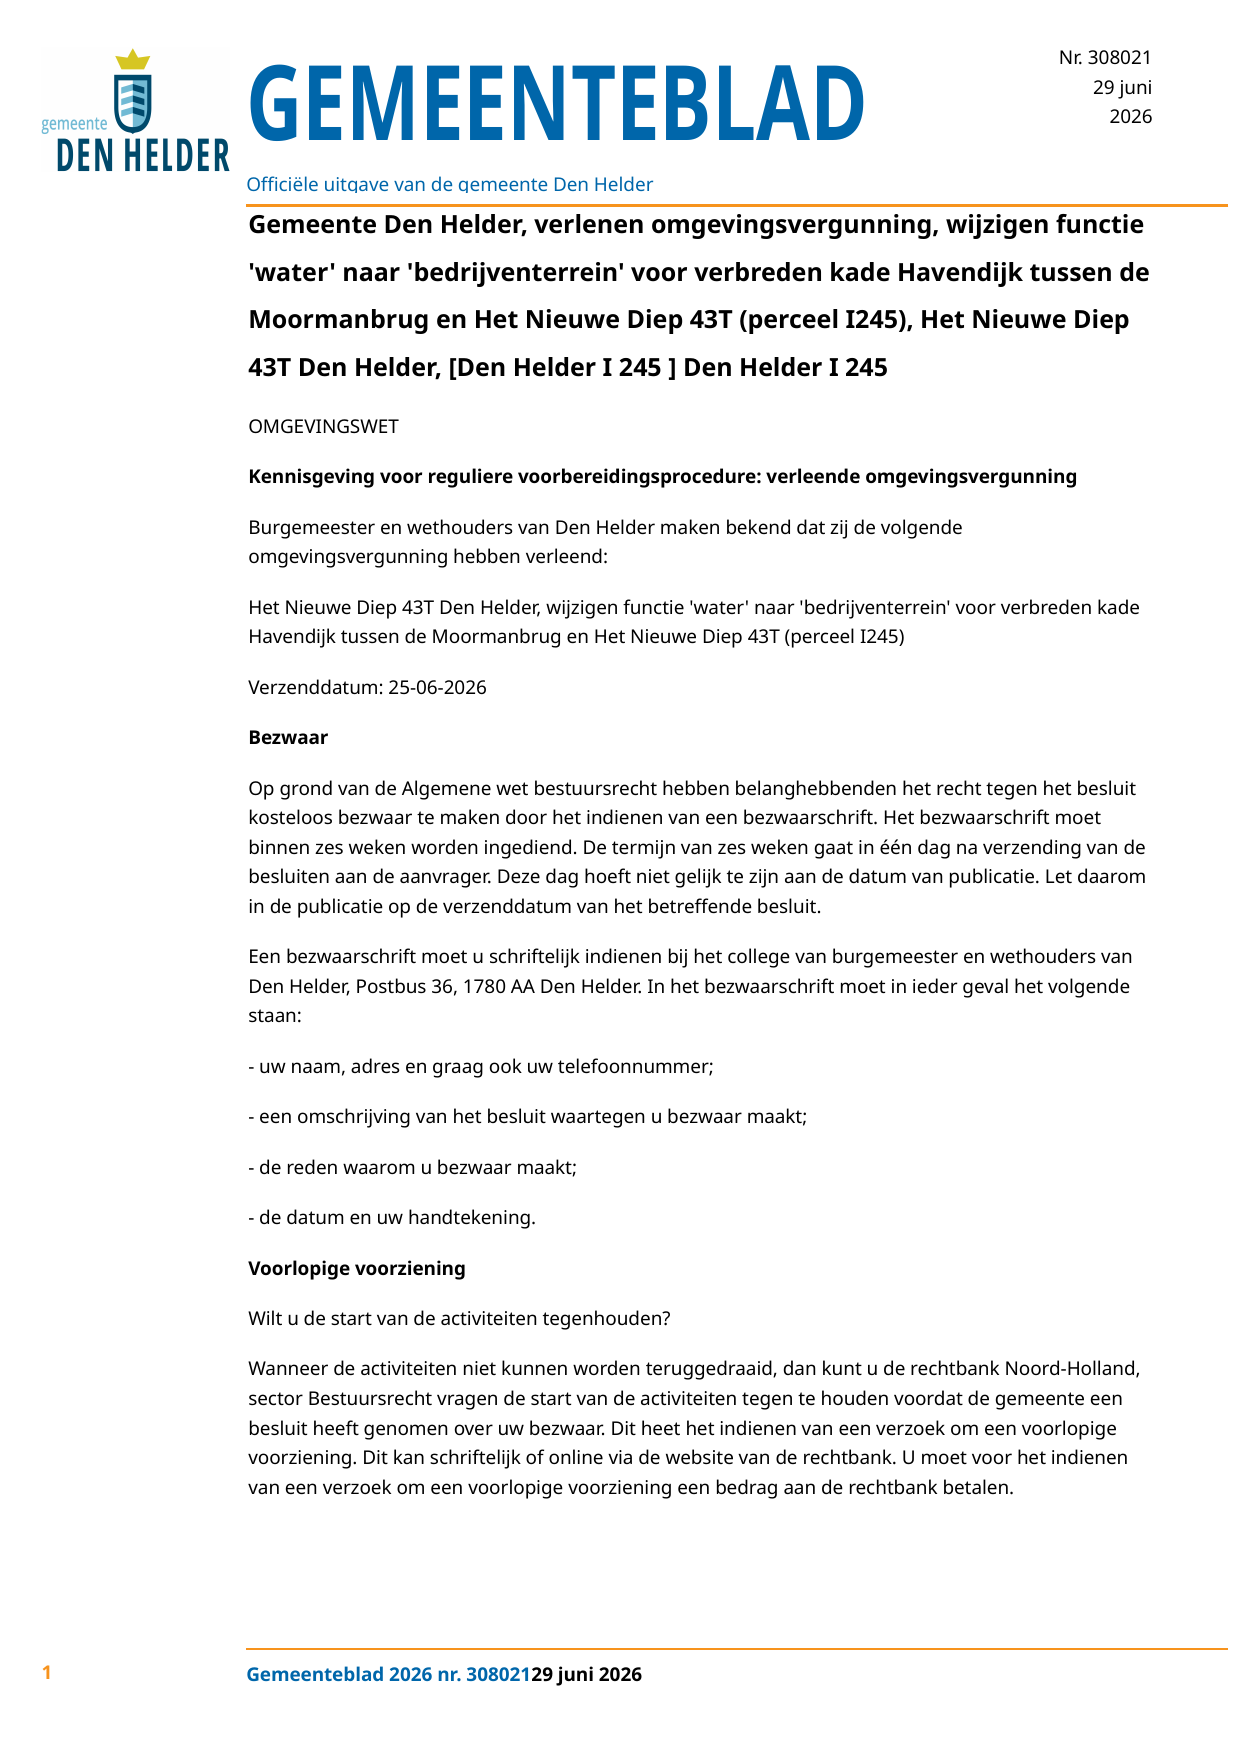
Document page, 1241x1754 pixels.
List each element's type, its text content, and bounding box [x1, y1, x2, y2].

picture [220, 160, 224, 172]
text - de reden waarom u bezwaar maakt; [248, 1154, 1152, 1180]
text - een omschrijving van het besluit waartegen u bezwaar maakt; [248, 1103, 1152, 1129]
text Gemeente Den Helder, verlenen omgevingsvergunning, wijzigen functie 'water' naar 'bedrijventerrein' voor verbreden kade Havendijk tussen de Moormanbrug en Het Nieuwe Diep 43T (perceel I245), Het Nieuwe Diep 43T Den Helder, [Den Helder I 245 ] Den Helder I 245 [248, 207, 1152, 384]
text Op grond van de Algemene wet bestuursrecht hebben belanghebbenden het recht tegen het besluit kosteloos bezwaar te maken door het indienen van een bezwaarschrift. Het bezwaarschrift moet binnen zes weken worden ingediend. De termijn van zes weken gaat in één dag na verzending van de besluiten aan de aanvrager. Deze dag hoeft niet gelijk te zijn aan de datum van publicatie. Let daarom in de publicatie op de verzenddatum van het betreffende besluit. [248, 775, 1152, 919]
text Burgemeester en wethouders van Den Helder maken bekend dat zij de volgende omgevingsvergunning hebben verleend: [248, 514, 1152, 569]
text Het Nieuwe Diep 43T Den Helder, wijzigen functie 'water' naar 'bedrijventerrein' voor verbreden kade Havendijk tussen de Moormanbrug en Het Nieuwe Diep 43T (perceel I245) [248, 594, 1152, 649]
text - de datum en uw handtekening. [248, 1204, 1152, 1230]
text Bezwaar [248, 724, 1152, 750]
picture [100, 154, 106, 172]
text Wanneer de activiteiten niet kunnen worden teruggedraaid, dan kunt u de rechtbank Noord-Holland, sector Bestuursrecht vragen de start van de activiteiten tegen te houden voordat de gemeente een besluit heeft genomen over uw bezwaar. Dit heet het indienen van een verzoek om een voorlopige voorziening. Dit kan schriftelijk of online via de website van de rechtbank. U moet voor het indienen van een verzoek om een voorlopige voorziening een bedrag aan de rechtbank betalen. [248, 1356, 1152, 1500]
picture [130, 157, 135, 172]
text OMGEVINGSWET [248, 413, 1152, 439]
text Wilt u de start van de activiteiten tegenhouden? [248, 1305, 1152, 1331]
text Een bezwaarschrift moet u schriftelijk indienen bij het college van burgemeester en wethouders van Den Helder, Postbus 36, 1780 AA Den Helder. In het bezwaarschrift moet in ieder geval het volgende staan: [248, 943, 1152, 1028]
text - uw naam, adres en graag ook uw telefoonnummer; [248, 1053, 1152, 1079]
text Verzenddatum: 25-06-2026 [248, 674, 1152, 700]
text Voorlopige voorziening [248, 1255, 1152, 1281]
picture [41, 47, 231, 172]
text Kennisgeving voor reguliere voorbereidingsprocedure: verleende omgevingsvergunning [248, 463, 1152, 489]
picture [182, 144, 187, 165]
picture [63, 144, 68, 165]
